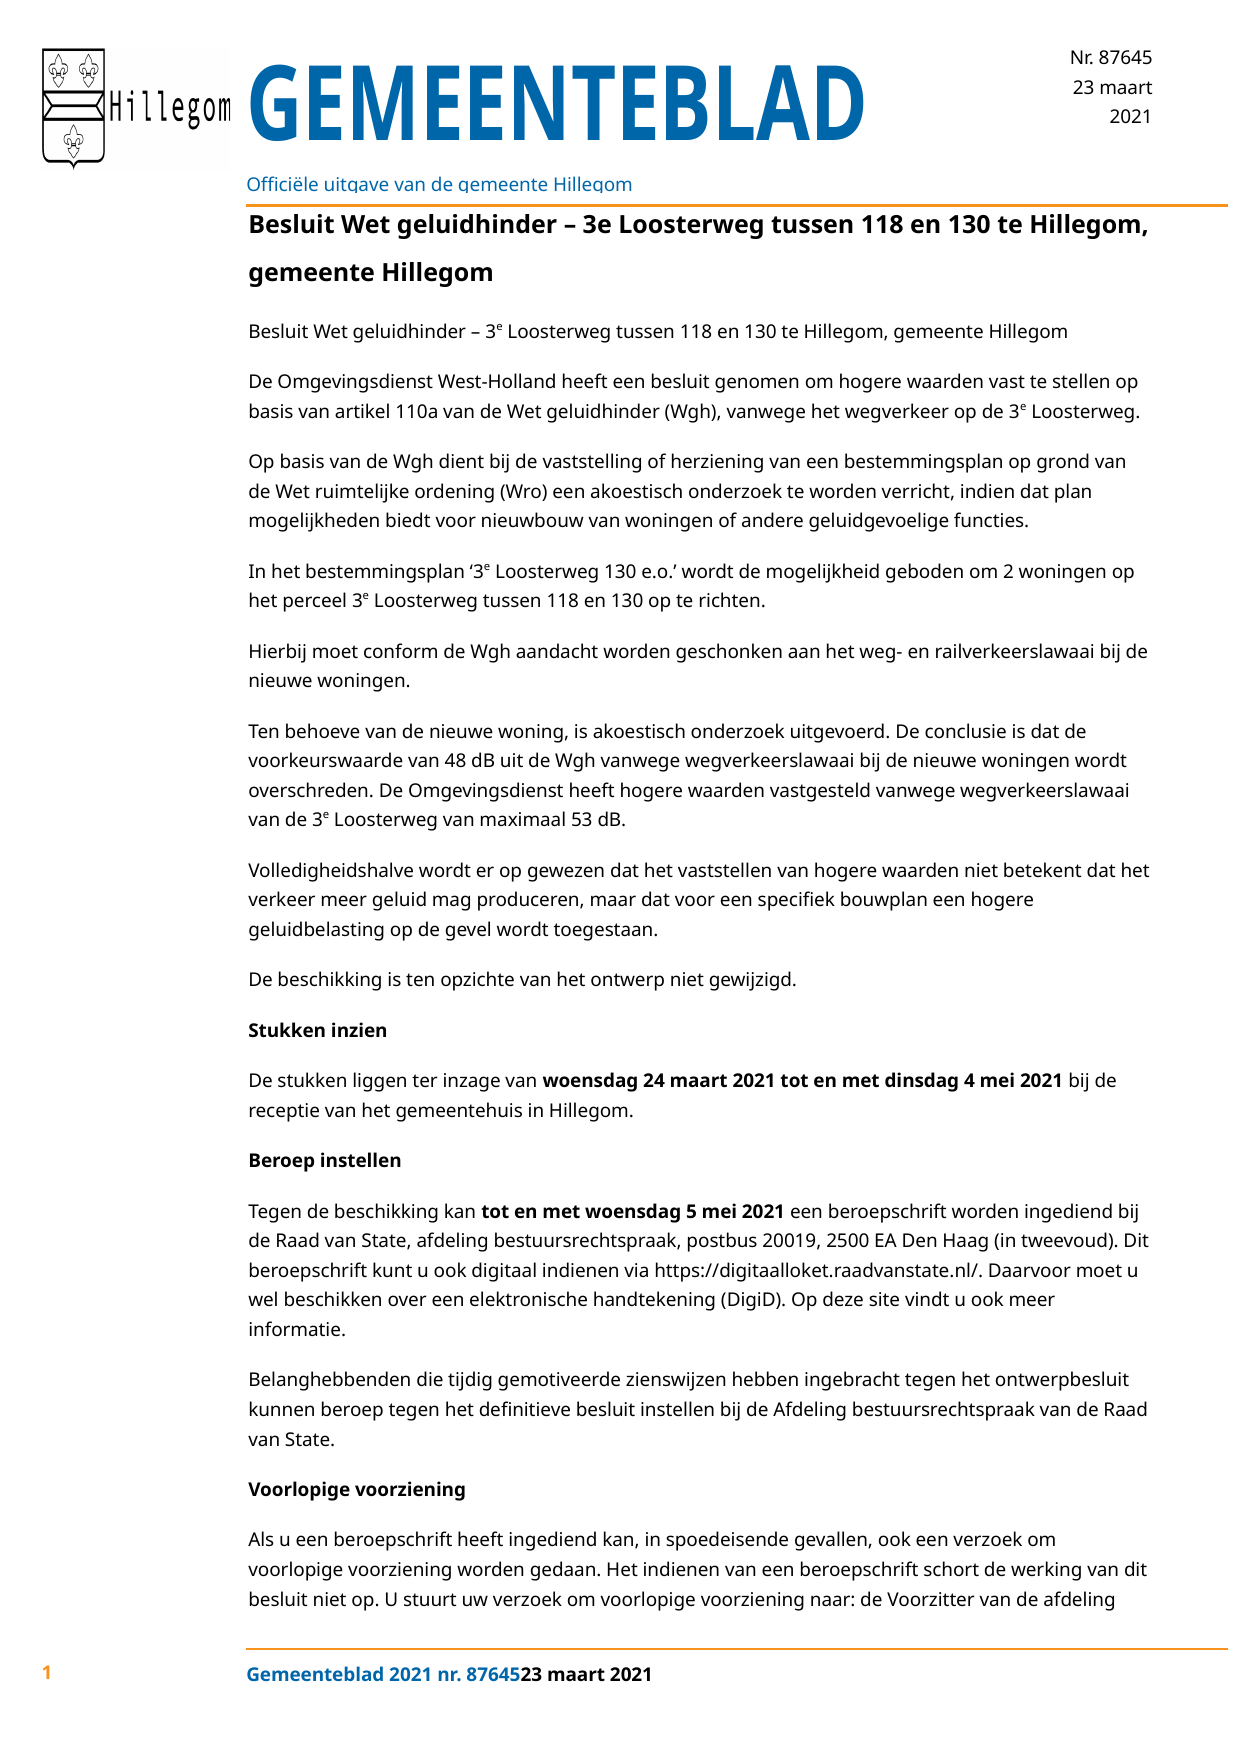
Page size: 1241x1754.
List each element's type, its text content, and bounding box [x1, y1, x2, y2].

text De beschikking is ten opzichte van het ontwerp niet gewijzigd. [248, 967, 1152, 992]
picture [41, 47, 231, 172]
text Belanghebbenden die tijdig gemotiveerde zienswijzen hebben ingebracht tegen het ontwerpbesluit kunnen beroep tegen het definitieve besluit instellen bij de Afdeling bestuursrechtspraak van de Raad van State. [248, 1367, 1152, 1452]
text Als u een beroepschrift heeft ingediend kan, in spoedeisende gevallen, ook een verzoek om voorlopige voorziening worden gedaan. Het indienen van een beroepschrift schort de werking van dit besluit niet op. U stuurt uw verzoek om voorlopige voorziening naar: de Voorzitter van de afdeling [248, 1527, 1152, 1612]
text De stukken liggen ter inzage van woensdag 24 maart 2021 tot en met dinsdag 4 mei 2021 bij de receptie van het gemeentehuis in Hillegom. [248, 1067, 1152, 1123]
text In het bestemmingsplan ‘3e Loosterweg 130 e.o.’ wordt de mogelijkheid geboden om 2 woningen op het perceel 3e Loosterweg tussen 118 en 130 op te richten. [248, 558, 1152, 613]
text Ten behoeve van de nieuwe woning, is akoestisch onderzoek uitgevoerd. De conclusie is dat de voorkeurswaarde van 48 dB uit de Wgh vanwege wegverkeerslawaai bij de nieuwe woningen wordt overschreden. De Omgevingsdienst heeft hogere waarden vastgesteld vanwege wegverkeerslawaai van de 3e Loosterweg van maximaal 53 dB. [248, 718, 1152, 832]
text Hierbij moet conform de Wgh aandacht worden geschonken aan het weg- en railverkeerslawaai bij de nieuwe woningen. [248, 638, 1152, 693]
text Besluit Wet geluidhinder – 3e Loosterweg tussen 118 en 130 te Hillegom, gemeente Hillegom [248, 207, 1152, 288]
text Op basis van de Wgh dient bij de vaststelling of herziening van een bestemmingsplan op grond van de Wet ruimtelijke ordening (Wro) een akoestisch onderzoek te worden verricht, indien dat plan mogelijkheden biedt voor nieuwbouw van woningen of andere geluidgevoelige functies. [248, 448, 1152, 533]
text De Omgevingsdienst West-Holland heeft een besluit genomen om hogere waarden vast te stellen op basis van artikel 110a van de Wet geluidhinder (Wgh), vanwege het wegverkeer op de 3e Loosterweg. [248, 368, 1152, 424]
text Stukken inzien [248, 1017, 1152, 1043]
text Volledigheidshalve wordt er op gewezen dat het vaststellen van hogere waarden niet betekent dat het verkeer meer geluid mag produceren, maar dat voor een specifiek bouwplan een hogere geluidbelasting op de gevel wordt toegestaan. [248, 857, 1152, 942]
text Beroep instellen [248, 1147, 1152, 1173]
text Voorlopige voorziening [248, 1476, 1152, 1502]
text Besluit Wet geluidhinder – 3e Loosterweg tussen 118 en 130 te Hillegom, gemeente Hillegom [248, 318, 1152, 344]
text Tegen de beschikking kan tot en met woensdag 5 mei 2021 een beroepschrift worden ingediend bij de Raad van State, afdeling bestuursrechtspraak, postbus 20019, 2500 EA Den Haag (in tweevoud). Dit beroepschrift kunt u ook digitaal indienen via https://digitaalloket.raadvanstate.nl/. Daarvoor moet u wel beschikken over een elektronische handtekening (DigiD). Op deze site vindt u ook meer informatie. [248, 1198, 1152, 1342]
